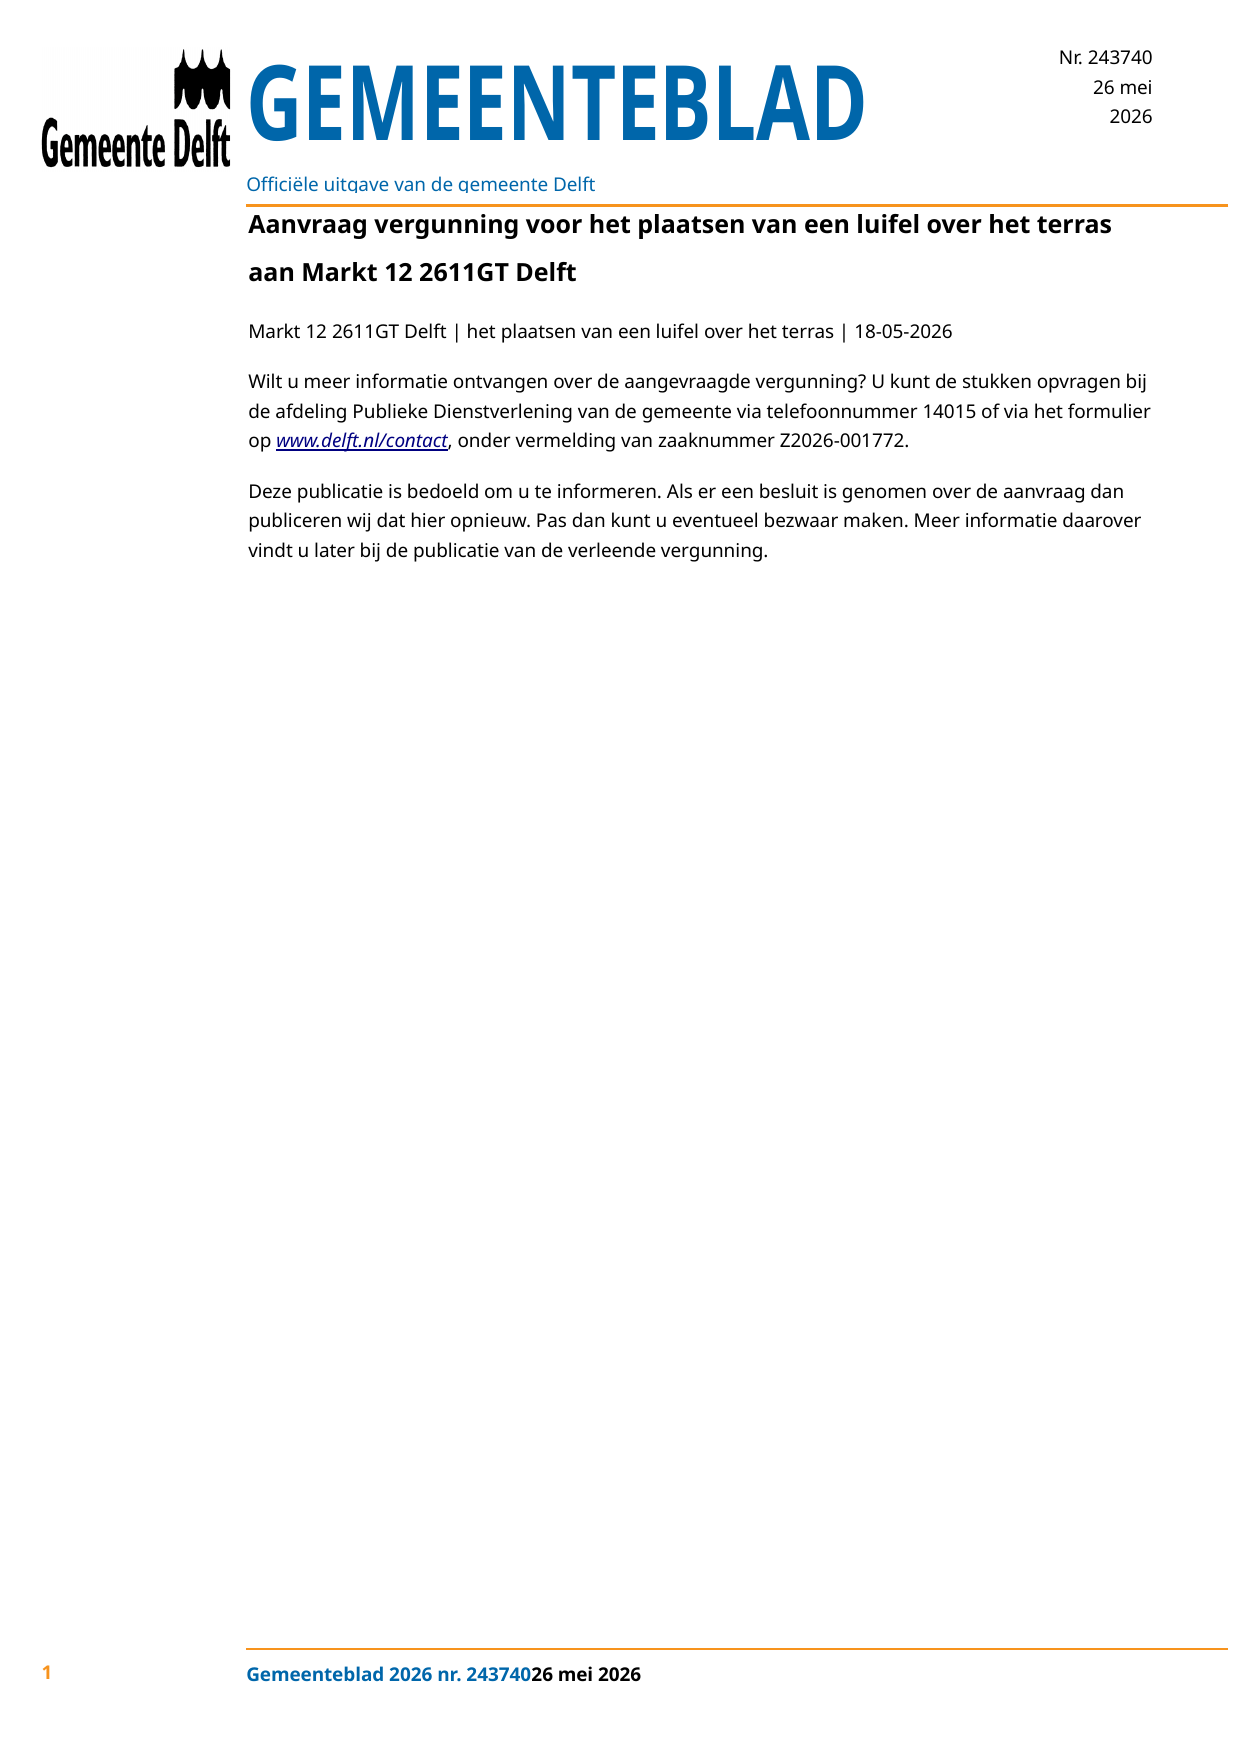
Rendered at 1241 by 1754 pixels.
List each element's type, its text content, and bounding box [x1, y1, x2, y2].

text Markt 12 2611GT Delft | het plaatsen van een luifel over het terras | 18-05-2026 [248, 318, 1152, 344]
text Deze publicatie is bedoeld om u te informeren. Als er een besluit is genomen over de aanvraag dan publiceren wij dat hier opnieuw. Pas dan kunt u eventueel bezwaar maken. Meer informatie daarover vindt u later bij de publicatie van de verleende vergunning. [248, 478, 1152, 563]
text Aanvraag vergunning voor het plaatsen van een luifel over het terras aan Markt 12 2611GT Delft [248, 207, 1152, 288]
picture [41, 47, 231, 172]
text Wilt u meer informatie ontvangen over de aangevraagde vergunning? U kunt de stukken opvragen bij de afdeling Publieke Dienstverlening van de gemeente via telefoonnummer 14015 of via het formulier op www.delft.nl/contact, onder vermelding van zaaknummer Z2026-001772. [248, 368, 1152, 453]
